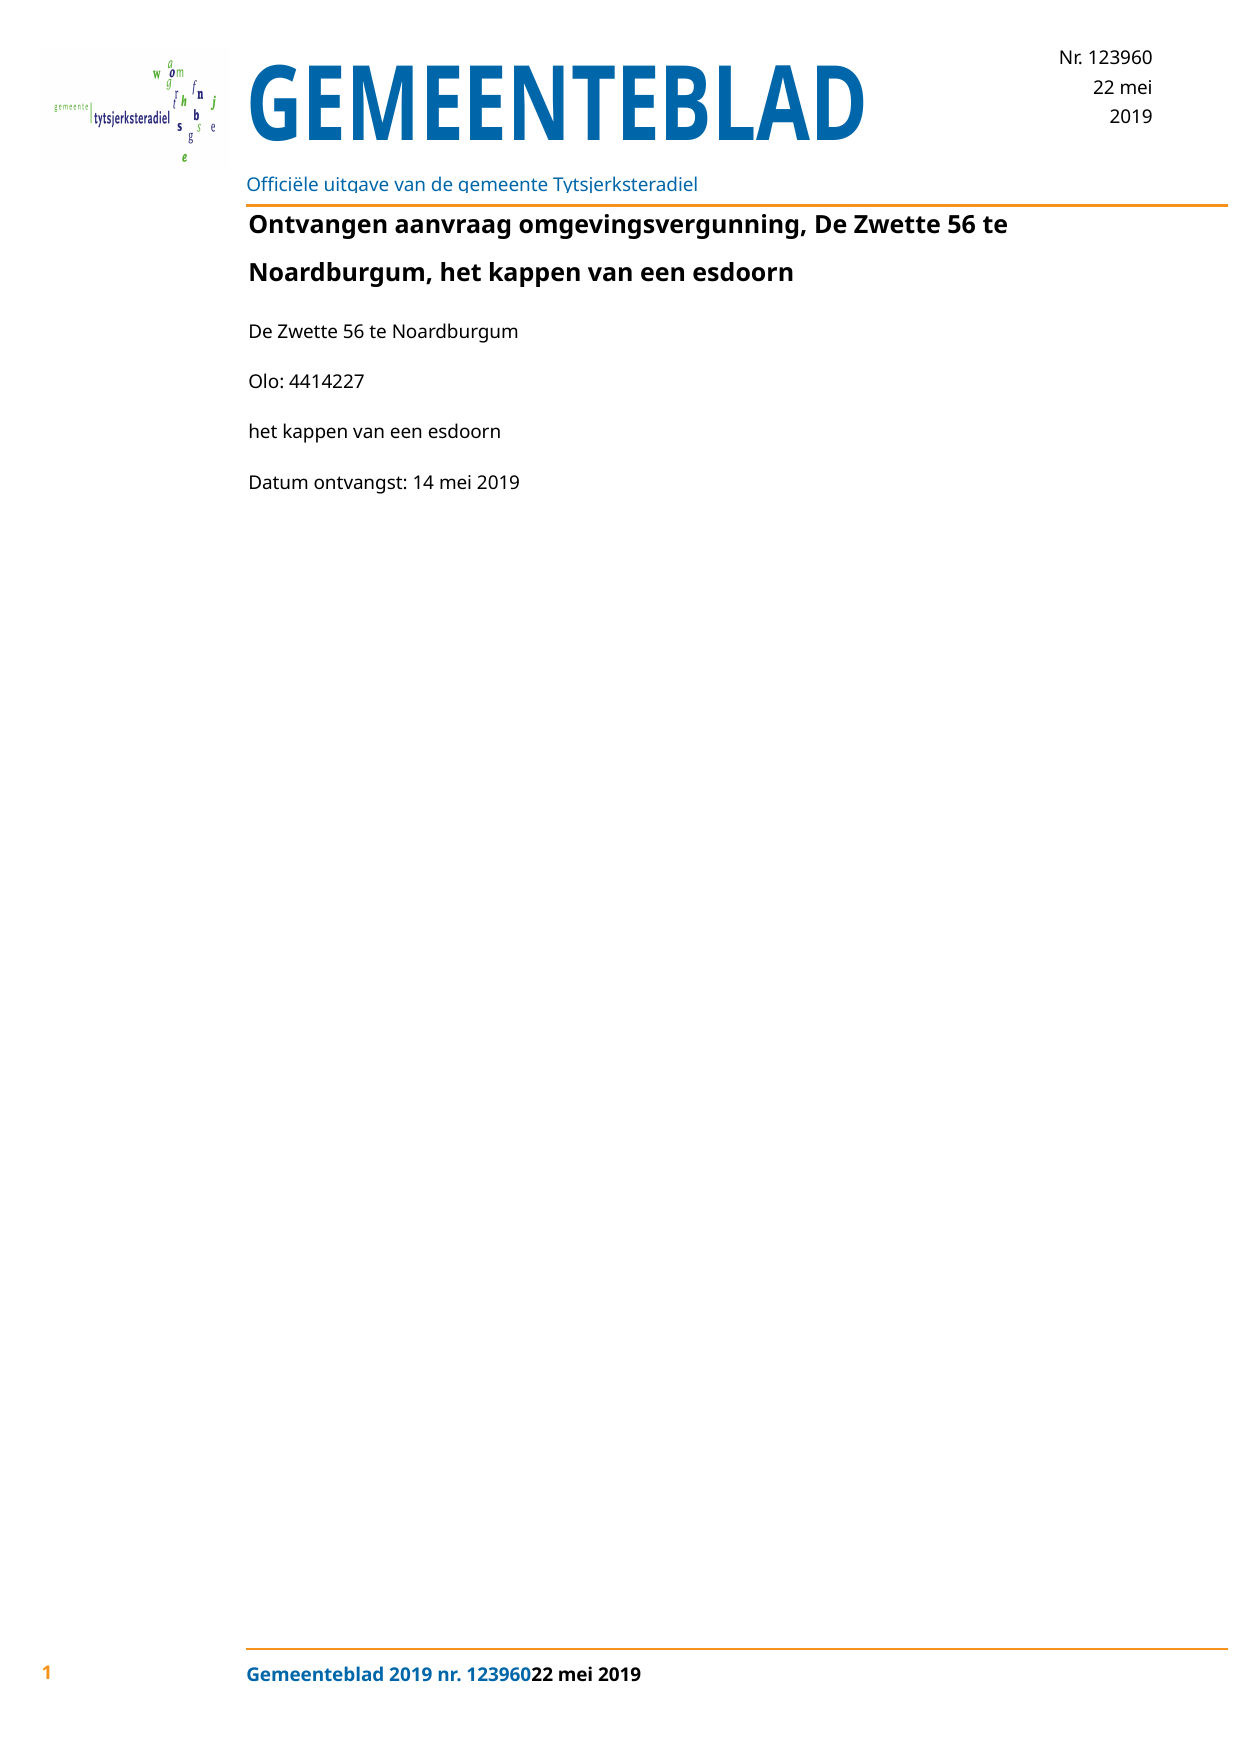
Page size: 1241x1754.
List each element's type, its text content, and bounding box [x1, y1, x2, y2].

text Olo: 4414227 [248, 368, 1152, 394]
text Datum ontvangst: 14 mei 2019 [248, 469, 1152, 495]
text het kappen van een esdoorn [248, 419, 1152, 444]
text De Zwette 56 te Noardburgum [248, 318, 1152, 344]
picture [41, 47, 231, 172]
text Ontvangen aanvraag omgevingsvergunning, De Zwette 56 te Noardburgum, het kappen van een esdoorn [248, 207, 1152, 288]
